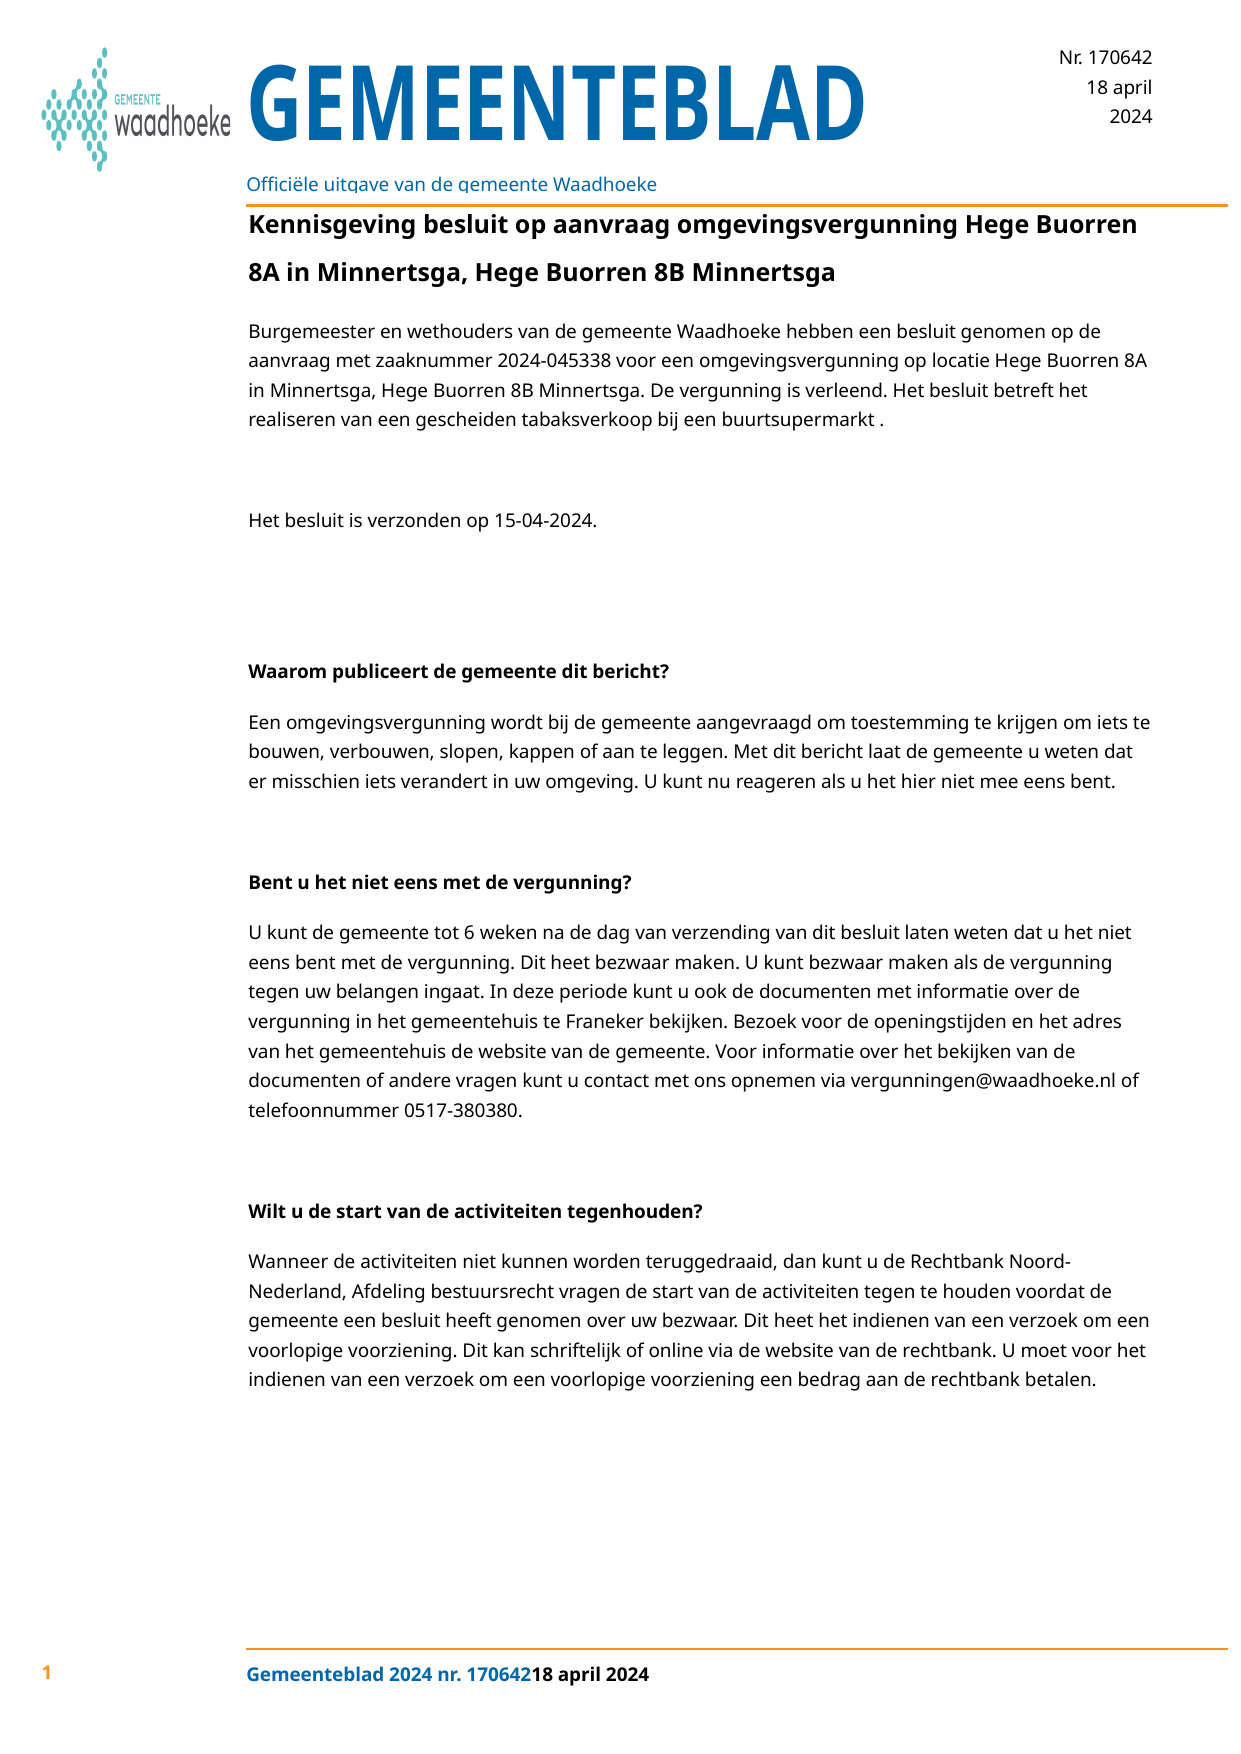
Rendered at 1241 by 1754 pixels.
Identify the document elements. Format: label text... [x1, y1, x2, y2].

text Een omgevingsvergunning wordt bij de gemeente aangevraagd om toestemming te krijgen om iets te bouwen, verbouwen, slopen, kappen of aan te leggen. Met dit bericht laat de gemeente u weten dat er misschien iets verandert in uw omgeving. U kunt nu reageren als u het hier niet mee eens bent. [248, 709, 1152, 794]
text Bent u het niet eens met de vergunning? [248, 869, 1152, 895]
picture [41, 47, 231, 172]
text Wilt u de start van de activiteiten tegenhouden? [248, 1198, 1152, 1224]
text Burgemeester en wethouders van de gemeente Waadhoeke hebben een besluit genomen op de aanvraag met zaaknummer 2024-045338 voor een omgevingsvergunning op locatie Hege Buorren 8A in Minnertsga, Hege Buorren 8B Minnertsga. De vergunning is verleend. Het besluit betreft het realiseren van een gescheiden tabaksverkoop bij een buurtsupermarkt . [248, 318, 1152, 432]
text Waarom publiceert de gemeente dit bericht? [248, 659, 1152, 684]
text Wanneer de activiteiten niet kunnen worden teruggedraaid, dan kunt u de Rechtbank Noord-Nederland, Afdeling bestuursrecht vragen de start van de activiteiten tegen te houden voordat de gemeente een besluit heeft genomen over uw bezwaar. Dit heet het indienen van een verzoek om een voorlopige voorziening. Dit kan schriftelijk of online via de website van de rechtbank. U moet voor het indienen van een verzoek om een voorlopige voorziening een bedrag aan de rechtbank betalen. [248, 1248, 1152, 1392]
text Het besluit is verzonden op 15-04-2024. [248, 507, 1152, 533]
text U kunt de gemeente tot 6 weken na de dag van verzending van dit besluit laten weten dat u het niet eens bent met de vergunning. Dit heet bezwaar maken. U kunt bezwaar maken als de vergunning tegen uw belangen ingaat. In deze periode kunt u ook de documenten met informatie over de vergunning in het gemeentehuis te Franeker bekijken. Bezoek voor de openingstijden en het adres van het gemeentehuis de website van de gemeente. Voor informatie over het bekijken van de documenten of andere vragen kunt u contact met ons opnemen via vergunningen@waadhoeke.nl of telefoonnummer 0517-380380. [248, 919, 1152, 1123]
text Kennisgeving besluit op aanvraag omgevingsvergunning Hege Buorren 8A in Minnertsga, Hege Buorren 8B Minnertsga [248, 207, 1152, 288]
